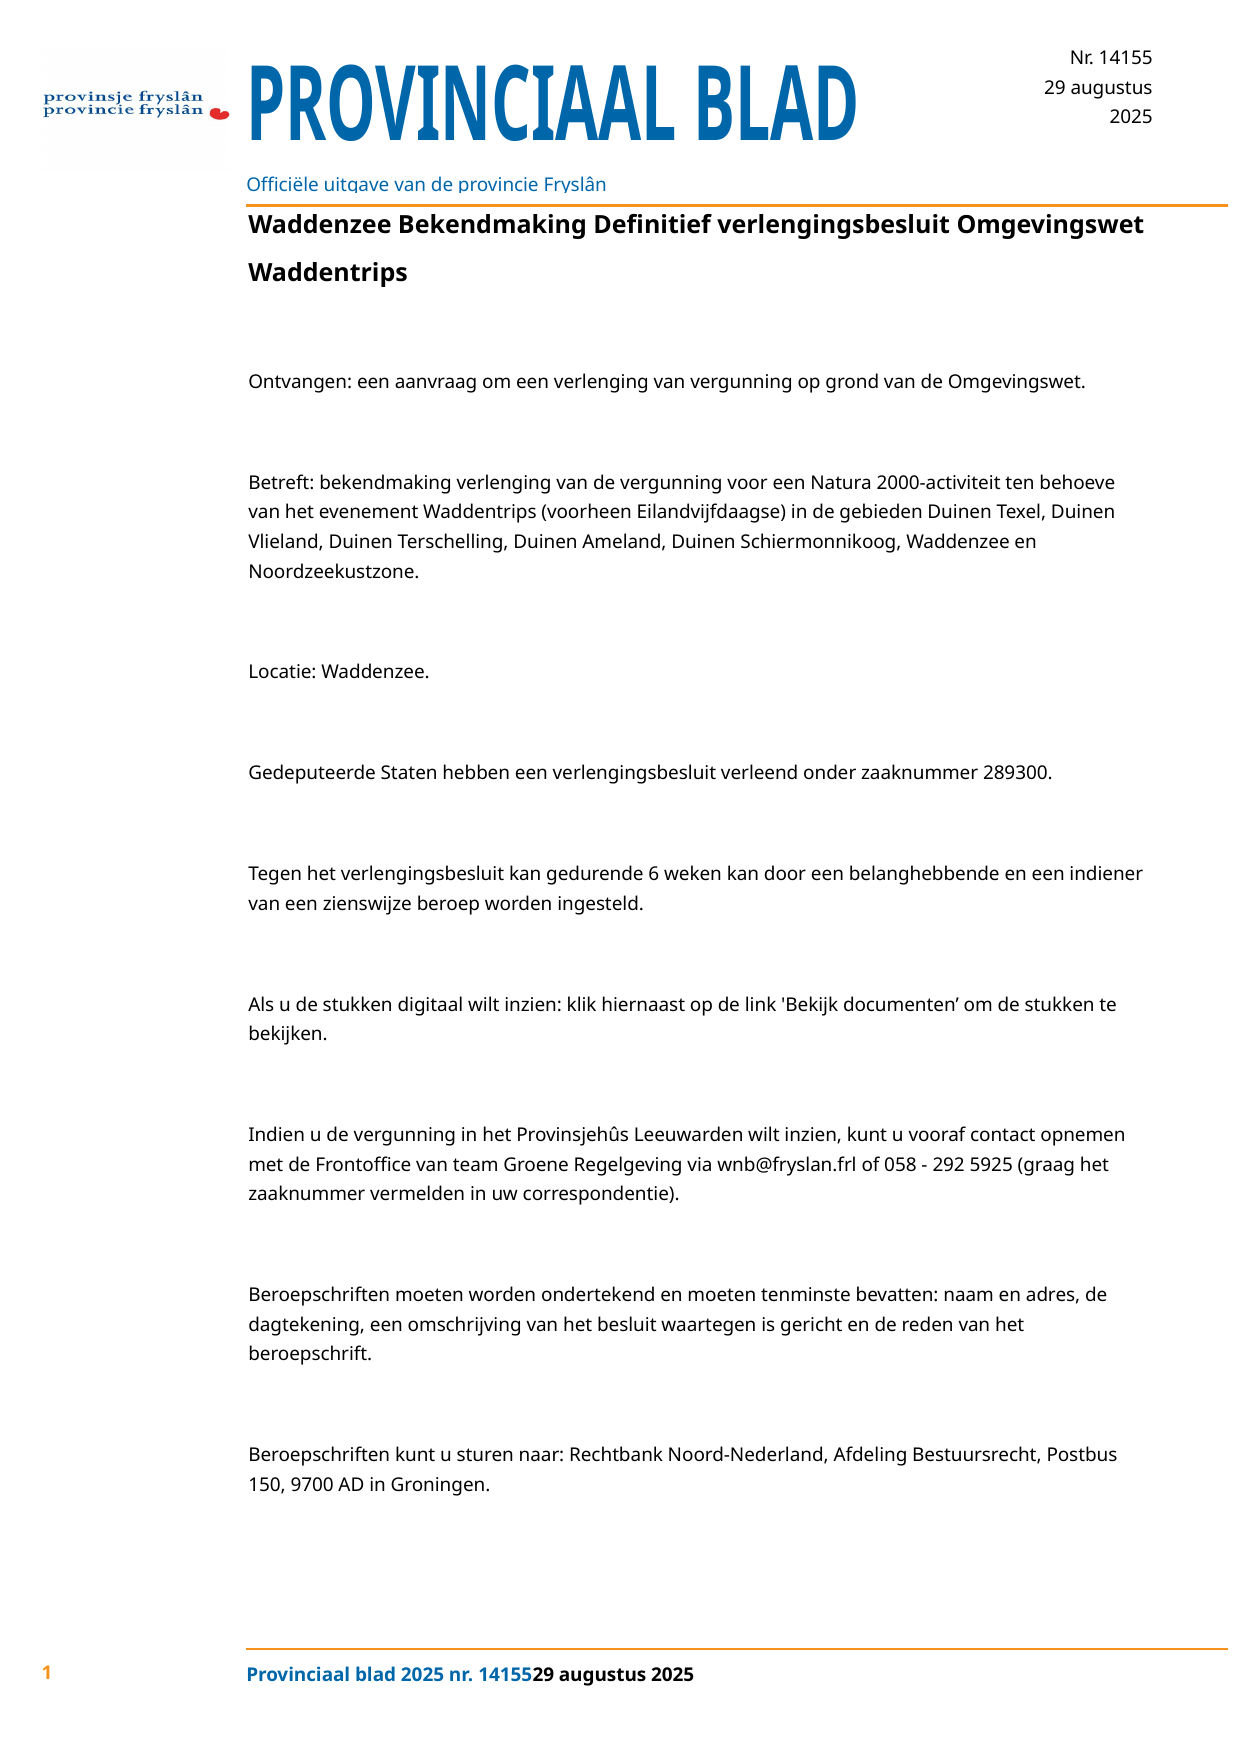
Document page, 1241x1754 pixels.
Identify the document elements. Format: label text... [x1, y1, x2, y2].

text Betreft: bekendmaking verlenging van de vergunning voor een Natura 2000-activiteit ten behoeve van het evenement Waddentrips (voorheen Eilandvijfdaagse) in de gebieden Duinen Texel, Duinen Vlieland, Duinen Terschelling, Duinen Ameland, Duinen Schiermonnikoog, Waddenzee en Noordzeekustzone. [248, 469, 1152, 584]
text Beroepschriften kunt u sturen naar: Rechtbank Noord-Nederland, Afdeling Bestuursrecht, Postbus 150, 9700 AD in Groningen. [248, 1441, 1152, 1497]
text Gedeputeerde Staten hebben een verlengingsbesluit verleend onder zaaknummer 289300. [248, 759, 1152, 785]
text Waddenzee Bekendmaking Definitief verlengingsbesluit Omgevingswet Waddentrips [248, 207, 1152, 288]
text Beroepschriften moeten worden ondertekend en moeten tenminste bevatten: naam en adres, de dagtekening, een omschrijving van het besluit waartegen is gericht en de reden van het beroepschrift. [248, 1281, 1152, 1366]
text Als u de stukken digitaal wilt inzien: klik hiernaast op de link 'Bekijk documenten’ om de stukken te bekijken. [248, 991, 1152, 1046]
text Locatie: Waddenzee. [248, 659, 1152, 684]
text Indien u de vergunning in het Provinsjehûs Leeuwarden wilt inzien, kunt u vooraf contact opnemen met de Frontoffice van team Groene Regelgeving via wnb@fryslan.frl of 058 - 292 5925 (graag het zaaknummer vermelden in uw correspondentie). [248, 1121, 1152, 1206]
text Tegen het verlengingsbesluit kan gedurende 6 weken kan door een belanghebbende en een indiener van een zienswijze beroep worden ingesteld. [248, 860, 1152, 916]
picture [41, 47, 231, 172]
text Ontvangen: een aanvraag om een verlenging van vergunning op grond van de Omgevingswet. [248, 368, 1152, 394]
